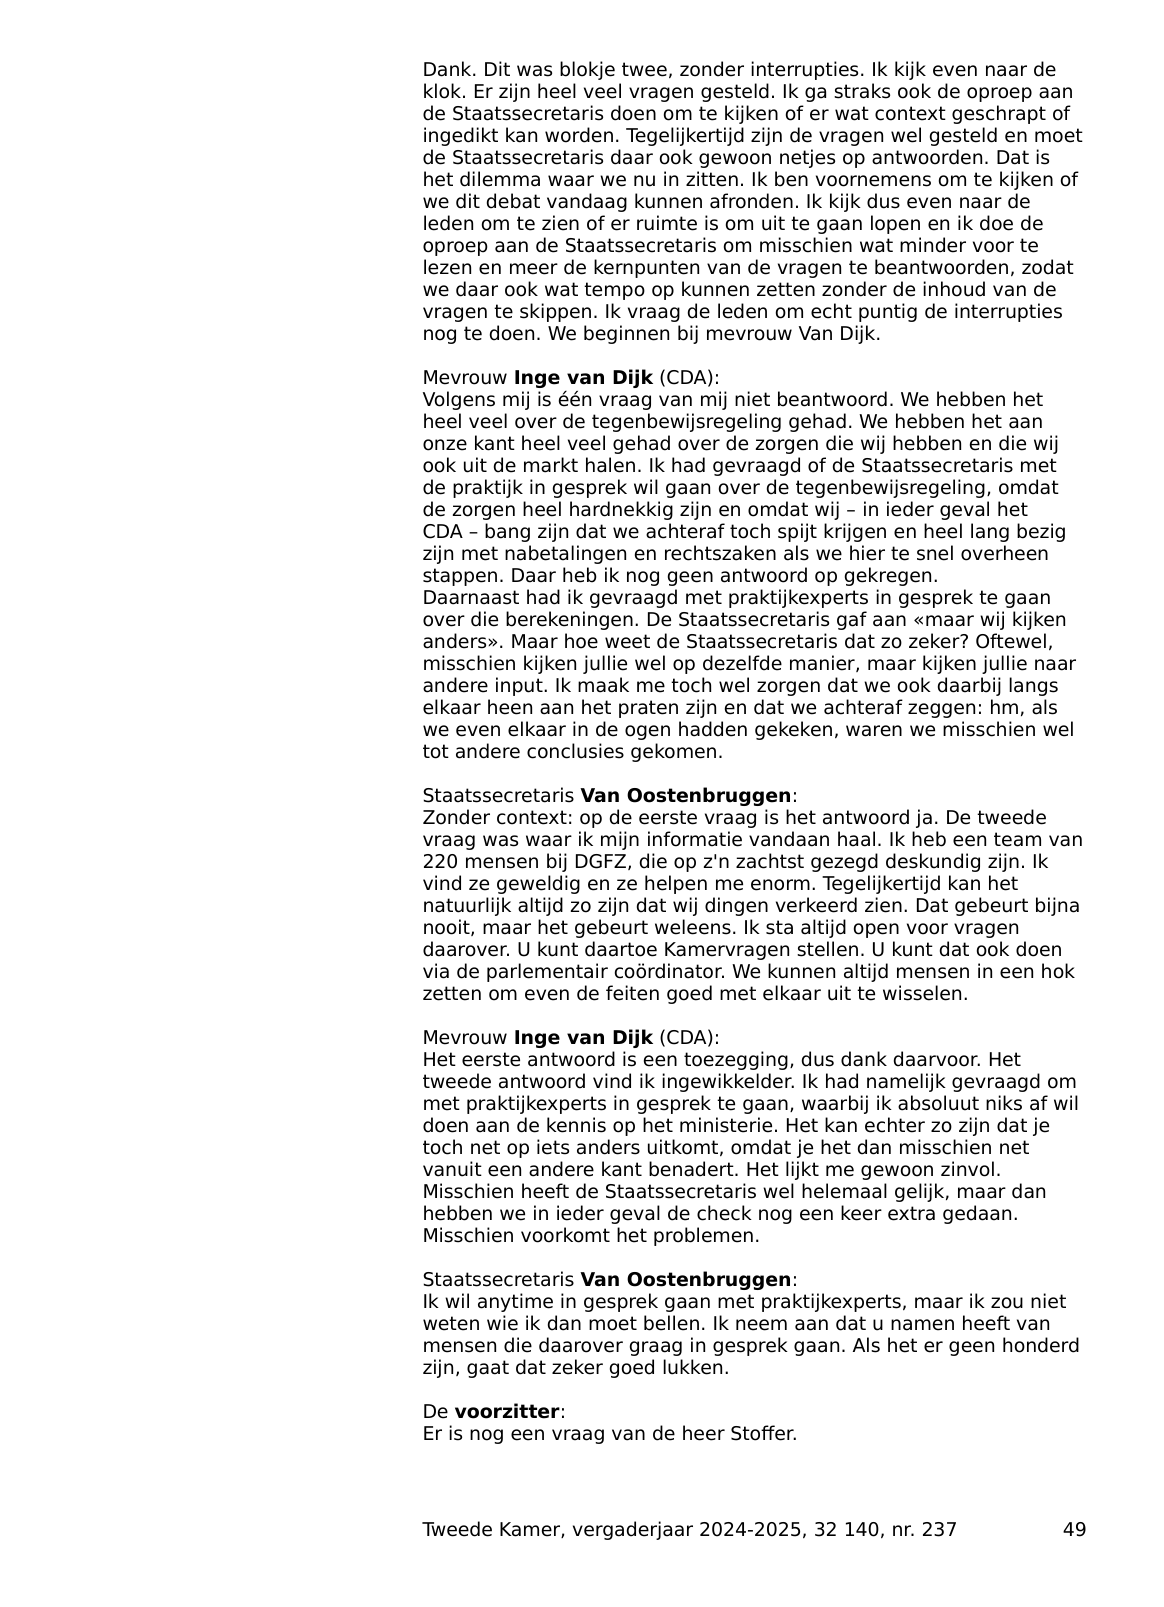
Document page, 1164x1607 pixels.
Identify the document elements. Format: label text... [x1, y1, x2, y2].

text Het eerste antwoord is een toezegging, dus dank daarvoor. Het tweede antwoord vind ik ingewikkelder. Ik had namelijk gevraagd om met praktijkexperts in gesprek te gaan, waarbij ik absoluut niks af wil doen aan de kennis op het ministerie. Het kan echter zo zijn dat je toch net op iets anders uitkomt, omdat je het dan misschien net vanuit een andere kant benadert. Het lijkt me gewoon zinvol. Misschien heeft de Staatssecretaris wel helemaal gelijk, maar dan hebben we in ieder geval de check nog een keer extra gedaan. Misschien voorkomt het problemen. [422, 1049, 1087, 1247]
text Er is nog een vraag van de heer Stoffer. [422, 1423, 1087, 1445]
text Daarnaast had ik gevraagd met praktijkexperts in gesprek te gaan over die berekeningen. De Staatssecretaris gaf aan «maar wij kijken anders». Maar hoe weet de Staatssecretaris dat zo zeker? Oftewel, misschien kijken jullie wel op dezelfde manier, maar kijken jullie naar andere input. Ik maak me toch wel zorgen dat we ook daarbij langs elkaar heen aan het praten zijn en dat we achteraf zeggen: hm, als we even elkaar in de ogen hadden gekeken, waren we misschien wel tot andere conclusies gekomen. [422, 587, 1087, 763]
text Staatssecretaris Van Oostenbruggen: [422, 1269, 1087, 1291]
text De voorzitter: [422, 1401, 1087, 1423]
text Mevrouw Inge van Dijk (CDA): [422, 367, 1087, 389]
text Zonder context: op de eerste vraag is het antwoord ja. De tweede vraag was waar ik mijn informatie vandaan haal. Ik heb een team van 220 mensen bij DGFZ, die op z'n zachtst gezegd deskundig zijn. Ik vind ze geweldig en ze helpen me enorm. Tegelijkertijd kan het natuurlijk altijd zo zijn dat wij dingen verkeerd zien. Dat gebeurt bijna nooit, maar het gebeurt weleens. Ik sta altijd open voor vragen daarover. U kunt daartoe Kamervragen stellen. U kunt dat ook doen via de parlementair coördinator. We kunnen altijd mensen in een hok zetten om even de feiten goed met elkaar uit te wisselen. [422, 807, 1087, 1004]
text Dank. Dit was blokje twee, zonder interrupties. Ik kijk even naar de klok. Er zijn heel veel vragen gesteld. Ik ga straks ook de oproep aan de Staatssecretaris doen om te kijken of er wat context geschrapt of ingedikt kan worden. Tegelijkertijd zijn de vragen wel gesteld en moet de Staatssecretaris daar ook gewoon netjes op antwoorden. Dat is het dilemma waar we nu in zitten. Ik ben voornemens om te kijken of we dit debat vandaag kunnen afronden. Ik kijk dus even naar de leden om te zien of er ruimte is om uit te gaan lopen en ik doe de oproep aan de Staatssecretaris om misschien wat minder voor te lezen en meer de kernpunten van de vragen te beantwoorden, zodat we daar ook wat tempo op kunnen zetten zonder de inhoud van de vragen te skippen. Ik vraag de leden om echt puntig de interrupties nog te doen. We beginnen bij mevrouw Van Dijk. [422, 59, 1087, 345]
text Staatssecretaris Van Oostenbruggen: [422, 785, 1087, 807]
text Ik wil anytime in gesprek gaan met praktijkexperts, maar ik zou niet weten wie ik dan moet bellen. Ik neem aan dat u namen heeft van mensen die daarover graag in gesprek gaan. Als het er geen honderd zijn, gaat dat zeker goed lukken. [422, 1291, 1087, 1379]
text Mevrouw Inge van Dijk (CDA): [422, 1027, 1087, 1049]
text Volgens mij is één vraag van mij niet beantwoord. We hebben het heel veel over de tegenbewijsregeling gehad. We hebben het aan onze kant heel veel gehad over de zorgen die wij hebben en die wij ook uit de markt halen. Ik had gevraagd of de Staatssecretaris met de praktijk in gesprek wil gaan over de tegenbewijsregeling, omdat de zorgen heel hardnekkig zijn en omdat wij – in ieder geval het CDA – bang zijn dat we achteraf toch spijt krijgen en heel lang bezig zijn met nabetalingen en rechtszaken als we hier te snel overheen stappen. Daar heb ik nog geen antwoord op gekregen. [422, 389, 1087, 587]
